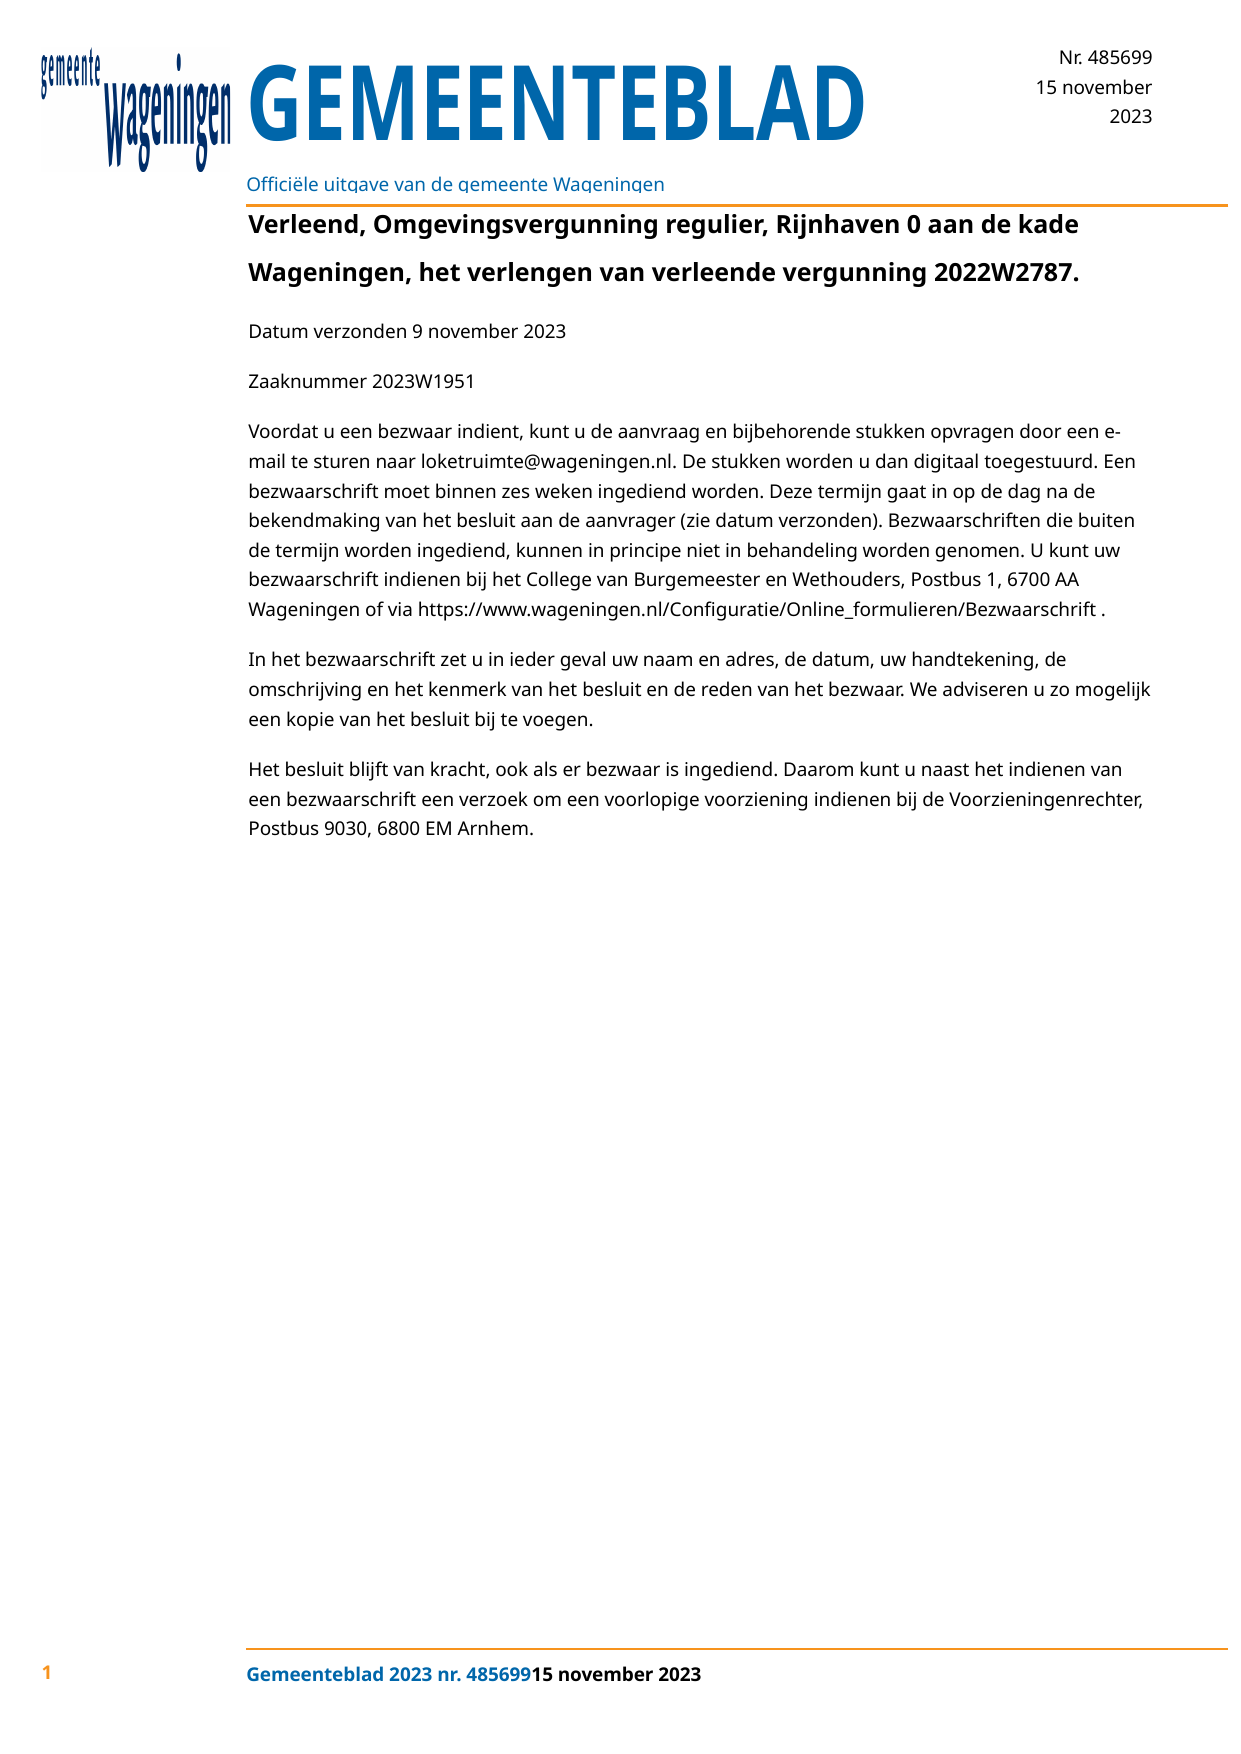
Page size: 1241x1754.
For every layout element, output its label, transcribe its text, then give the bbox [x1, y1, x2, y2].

text In het bezwaarschrift zet u in ieder geval uw naam en adres, de datum, uw handtekening, de omschrijving en het kenmerk van het besluit en de reden van het bezwaar. We adviseren u zo mogelijk een kopie van het besluit bij te voegen. [248, 647, 1152, 732]
text Datum verzonden 9 november 2023 [248, 318, 1152, 344]
picture [41, 47, 231, 172]
text Verleend, Omgevingsvergunning regulier, Rijnhaven 0 aan de kade Wageningen, het verlengen van verleende vergunning 2022W2787. [248, 207, 1152, 288]
text Voordat u een bezwaar indient, kunt u de aanvraag en bijbehorende stukken opvragen door een e-mail te sturen naar loketruimte@wageningen.nl. De stukken worden u dan digitaal toegestuurd. Een bezwaarschrift moet binnen zes weken ingediend worden. Deze termijn gaat in op de dag na de bekendmaking van het besluit aan de aanvrager (zie datum verzonden). Bezwaarschriften die buiten de termijn worden ingediend, kunnen in principe niet in behandeling worden genomen. U kunt uw bezwaarschrift indienen bij het College van Burgemeester en Wethouders, Postbus 1, 6700 AA Wageningen of via https://www.wageningen.nl/Configuratie/Online_formulieren/Bezwaarschrift . [248, 419, 1152, 622]
text Zaaknummer 2023W1951 [248, 368, 1152, 394]
text Het besluit blijft van kracht, ook als er bezwaar is ingediend. Daarom kunt u naast het indienen van een bezwaarschrift een verzoek om een voorlopige voorziening indienen bij de Voorzieningenrechter, Postbus 9030, 6800 EM Arnhem. [248, 756, 1152, 841]
